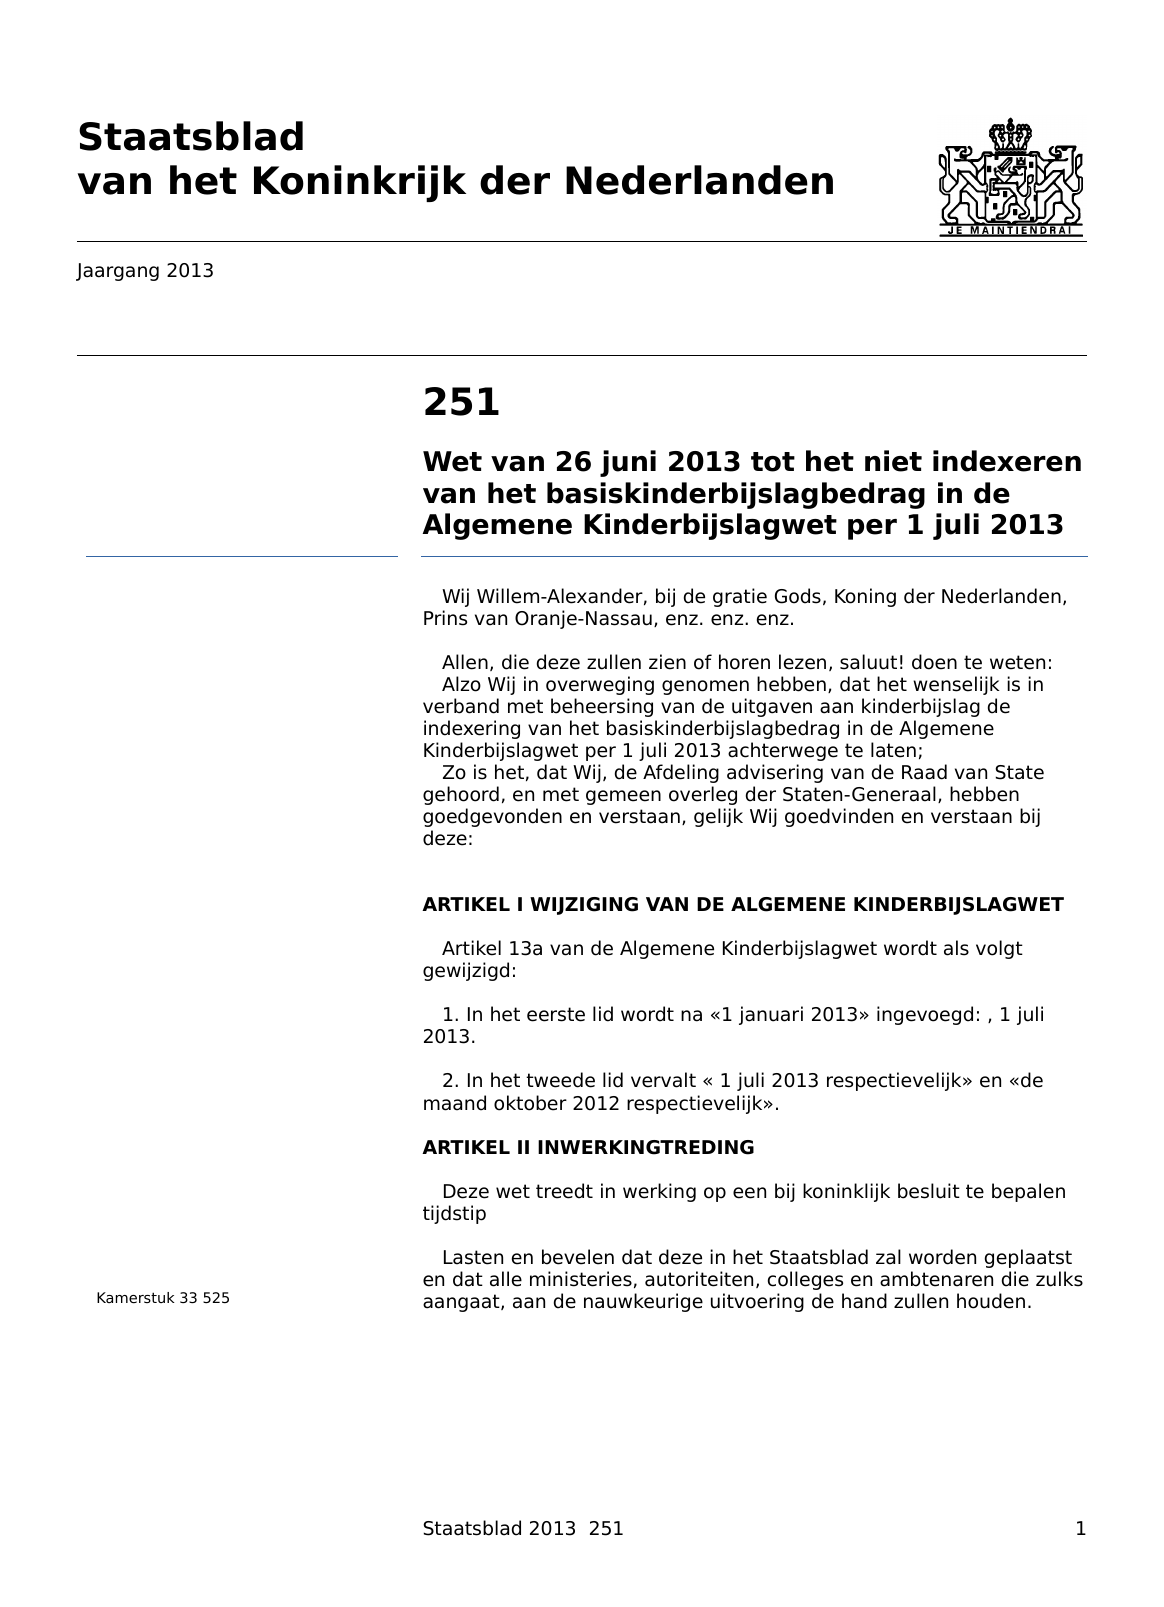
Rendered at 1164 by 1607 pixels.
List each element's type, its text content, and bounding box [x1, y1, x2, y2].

text Lasten en bevelen dat deze in het Staatsblad zal worden geplaatst en dat alle ministeries, autoriteiten, colleges en ambtenaren die zulks aangaat, aan de nauwkeurige uitvoering de hand zullen houden. [422, 1247, 1087, 1313]
text Wij Willem-Alexander, bij de gratie Gods, Koning der Nederlanden, Prins van Oranje-Nassau, enz. enz. enz. [422, 586, 1087, 629]
table_header Staatsblad van het Koninkrijk der Nederlanden [77, 100, 886, 241]
text 2. In het tweede lid vervalt « 1 juli 2013 respectievelijk» en «de maand oktober 2012 respectievelijk». [422, 1070, 1087, 1114]
text 1. In het eerste lid wordt na «1 januari 2013» ingevoegd: , 1 juli 2013. [422, 1004, 1087, 1048]
subtitle ARTIKEL I WIJZIGING VAN DE ALGEMENE KINDERBIJSLAGWET [422, 894, 1087, 916]
text Kamerstuk 33 525 [77, 1290, 396, 1307]
text Artikel 13a van de Algemene Kinderbijslagwet wordt als volgt gewijzigd: [422, 938, 1087, 982]
subtitle ARTIKEL II INWERKINGTREDING [422, 1137, 1087, 1158]
text Alzo Wij in overweging genomen hebben, dat het wenselijk is in verband met beheersing van de uitgaven aan kinderbijslag de indexering van het basiskinderbijslagbedrag in de Algemene Kinderbijslagwet per 1 juli 2013 achterwege te laten; [422, 674, 1087, 762]
table_cell Jaargang 2013 [77, 242, 1087, 355]
text Wet van 26 juni 2013 tot het niet indexeren van het basiskinderbijslagbedrag in de Algemene Kinderbijslagwet per 1 juli 2013 [422, 447, 1087, 541]
subtitle 251 [422, 381, 1087, 424]
text Allen, die deze zullen zien of horen lezen, saluut! doen te weten: [422, 652, 1087, 674]
picture [936, 115, 1087, 240]
text Deze wet treedt in werking op een bij koninklijk besluit te bepalen tijdstip [422, 1181, 1087, 1225]
text Zo is het, dat Wij, de Afdeling advisering van de Raad van State gehoord, en met gemeen overleg der Staten-Generaal, hebben goedgevonden en verstaan, gelijk Wij goedvinden en verstaan bij deze: [422, 762, 1087, 849]
table_header [886, 100, 1087, 241]
